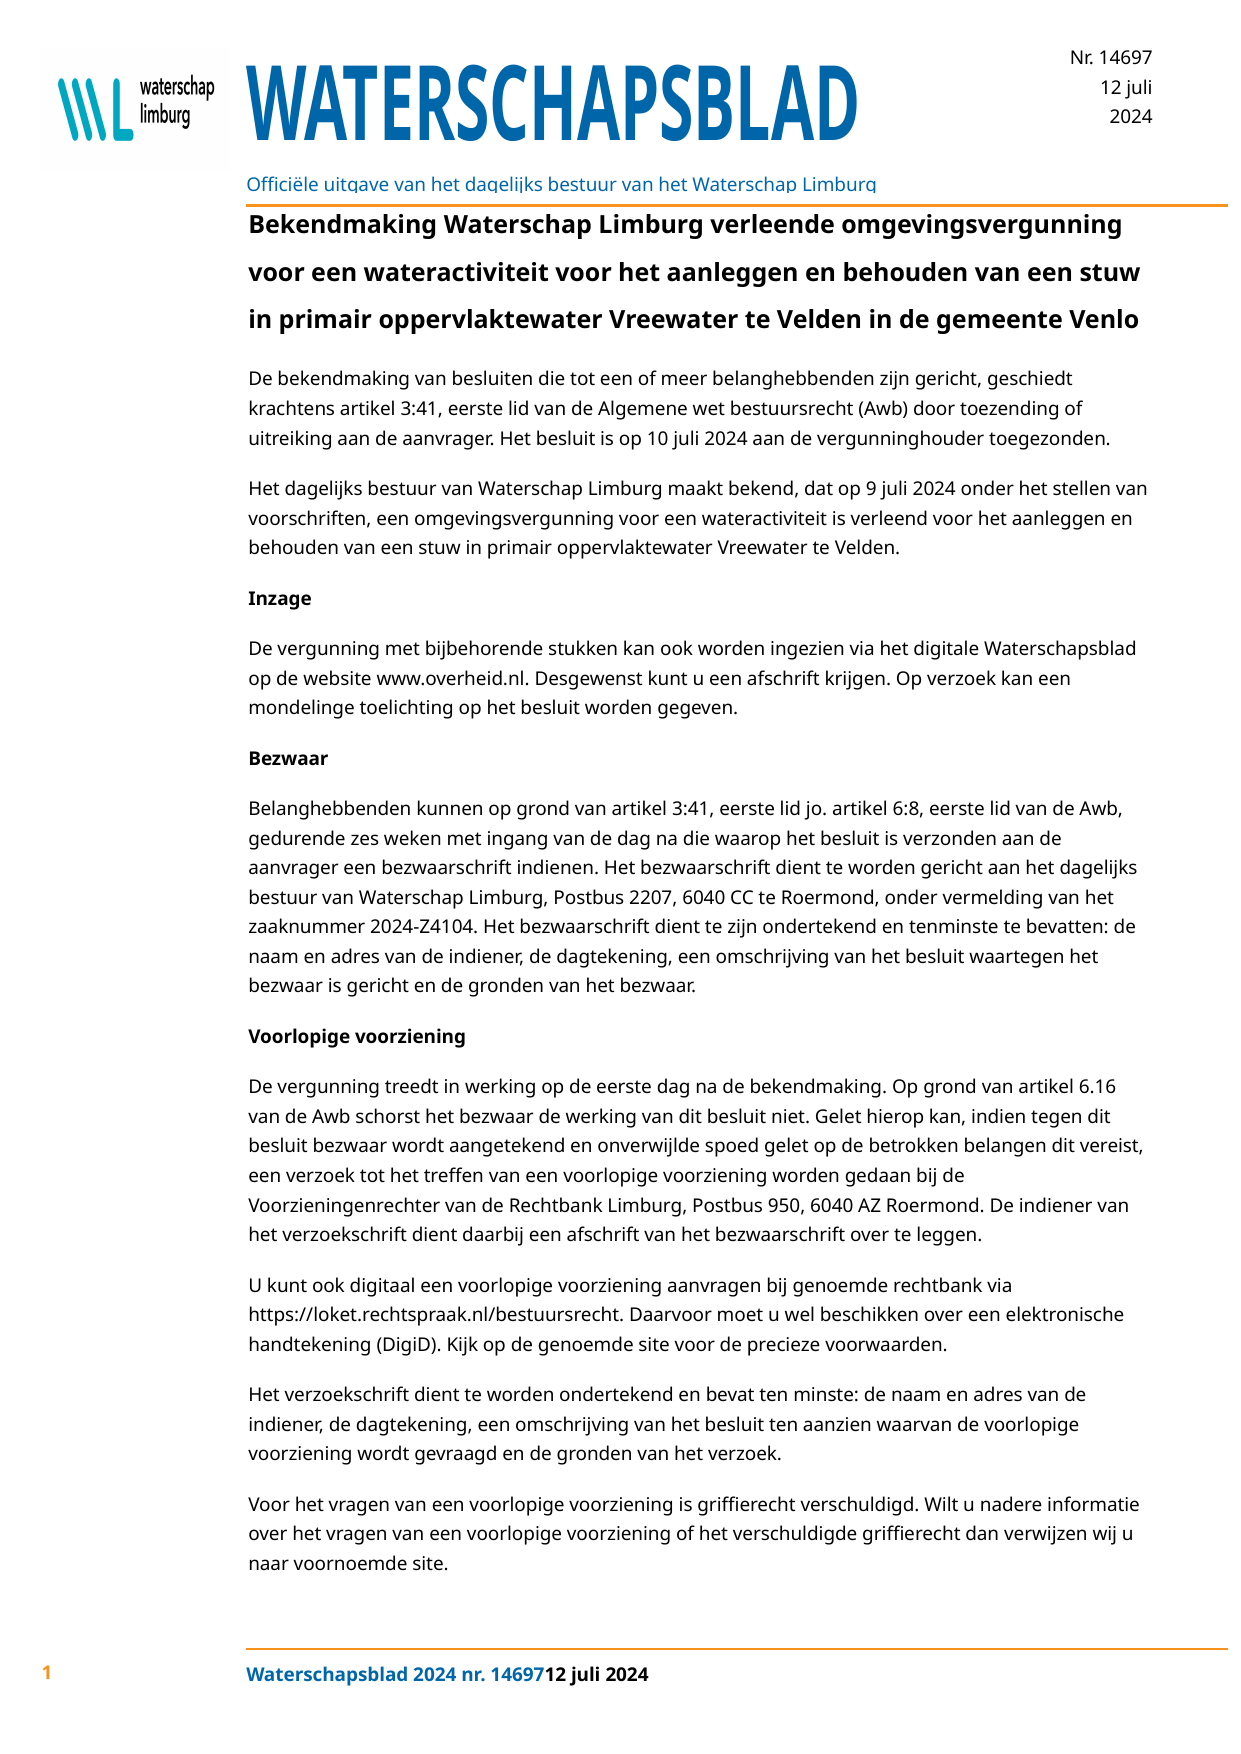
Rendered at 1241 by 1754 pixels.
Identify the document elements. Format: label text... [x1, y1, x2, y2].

text U kunt ook digitaal een voorlopige voorziening aanvragen bij genoemde rechtbank via https://loket.rechtspraak.nl/bestuursrecht. Daarvoor moet u wel beschikken over een elektronische handtekening (DigiD). Kijk op de genoemde site voor de precieze voorwaarden. [248, 1272, 1152, 1357]
text Bekendmaking Waterschap Limburg verleende omgevingsvergunning voor een wateractiviteit voor het aanleggen en behouden van een stuw in primair oppervlaktewater Vreewater te Velden in de gemeente Venlo [248, 207, 1152, 336]
text De vergunning treedt in werking op de eerste dag na de bekendmaking. Op grond van artikel 6.16 van de Awb schorst het bezwaar de werking van dit besluit niet. Gelet hierop kan, indien tegen dit besluit bezwaar wordt aangetekend en onverwijlde spoed gelet op de betrokken belangen dit vereist, een verzoek tot het treffen van een voorlopige voorziening worden gedaan bij de Voorzieningenrechter van de Rechtbank Limburg, Postbus 950, 6040 AZ Roermond. De indiener van het verzoekschrift dient daarbij een afschrift van het bezwaarschrift over te leggen. [248, 1073, 1152, 1247]
text De vergunning met bijbehorende stukken kan ook worden ingezien via het digitale Waterschapsblad op de website www.overheid.nl. Desgewenst kunt u een afschrift krijgen. Op verzoek kan een mondelinge toelichting op het besluit worden gegeven. [248, 635, 1152, 720]
text Belanghebbenden kunnen op grond van artikel 3:41, eerste lid jo. artikel 6:8, eerste lid van de Awb, gedurende zes weken met ingang van de dag na die waarop het besluit is verzonden aan de aanvrager een bezwaarschrift indienen. Het bezwaarschrift dient te worden gericht aan het dagelijks bestuur van Waterschap Limburg, Postbus 2207, 6040 CC te Roermond, onder vermelding van het zaaknummer 2024-Z4104. Het bezwaarschrift dient te zijn ondertekend en tenminste te bevatten: de naam en adres van de indiener, de dagtekening, een omschrijving van het besluit waartegen het bezwaar is gericht en de gronden van het bezwaar. [248, 795, 1152, 998]
text Het verzoekschrift dient te worden ondertekend en bevat ten minste: de naam en adres van de indiener, de dagtekening, een omschrijving van het besluit ten aanzien waarvan de voorlopige voorziening wordt gevraagd en de gronden van het verzoek. [248, 1381, 1152, 1466]
text Het dagelijks bestuur van Waterschap Limburg maakt bekend, dat op 9 juli 2024 onder het stellen van voorschriften, een omgevingsvergunning voor een wateractiviteit is verleend voor het aanleggen en behouden van een stuw in primair oppervlaktewater Vreewater te Velden. [248, 475, 1152, 560]
text Voorlopige voorziening [248, 1023, 1152, 1049]
text Voor het vragen van een voorlopige voorziening is griffierecht verschuldigd. Wilt u nadere informatie over het vragen van een voorlopige voorziening of het verschuldigde griffierecht dan verwijzen wij u naar voornoemde site. [248, 1491, 1152, 1576]
text De bekendmaking van besluiten die tot een of meer belanghebbenden zijn gericht, geschiedt krachtens artikel 3:41, eerste lid van de Algemene wet bestuursrecht (Awb) door toezending of uitreiking aan de aanvrager. Het besluit is op 10 juli 2024 aan de vergunninghouder toegezonden. [248, 366, 1152, 450]
text Inzage [248, 585, 1152, 610]
text Bezwaar [248, 745, 1152, 770]
picture [41, 47, 231, 172]
